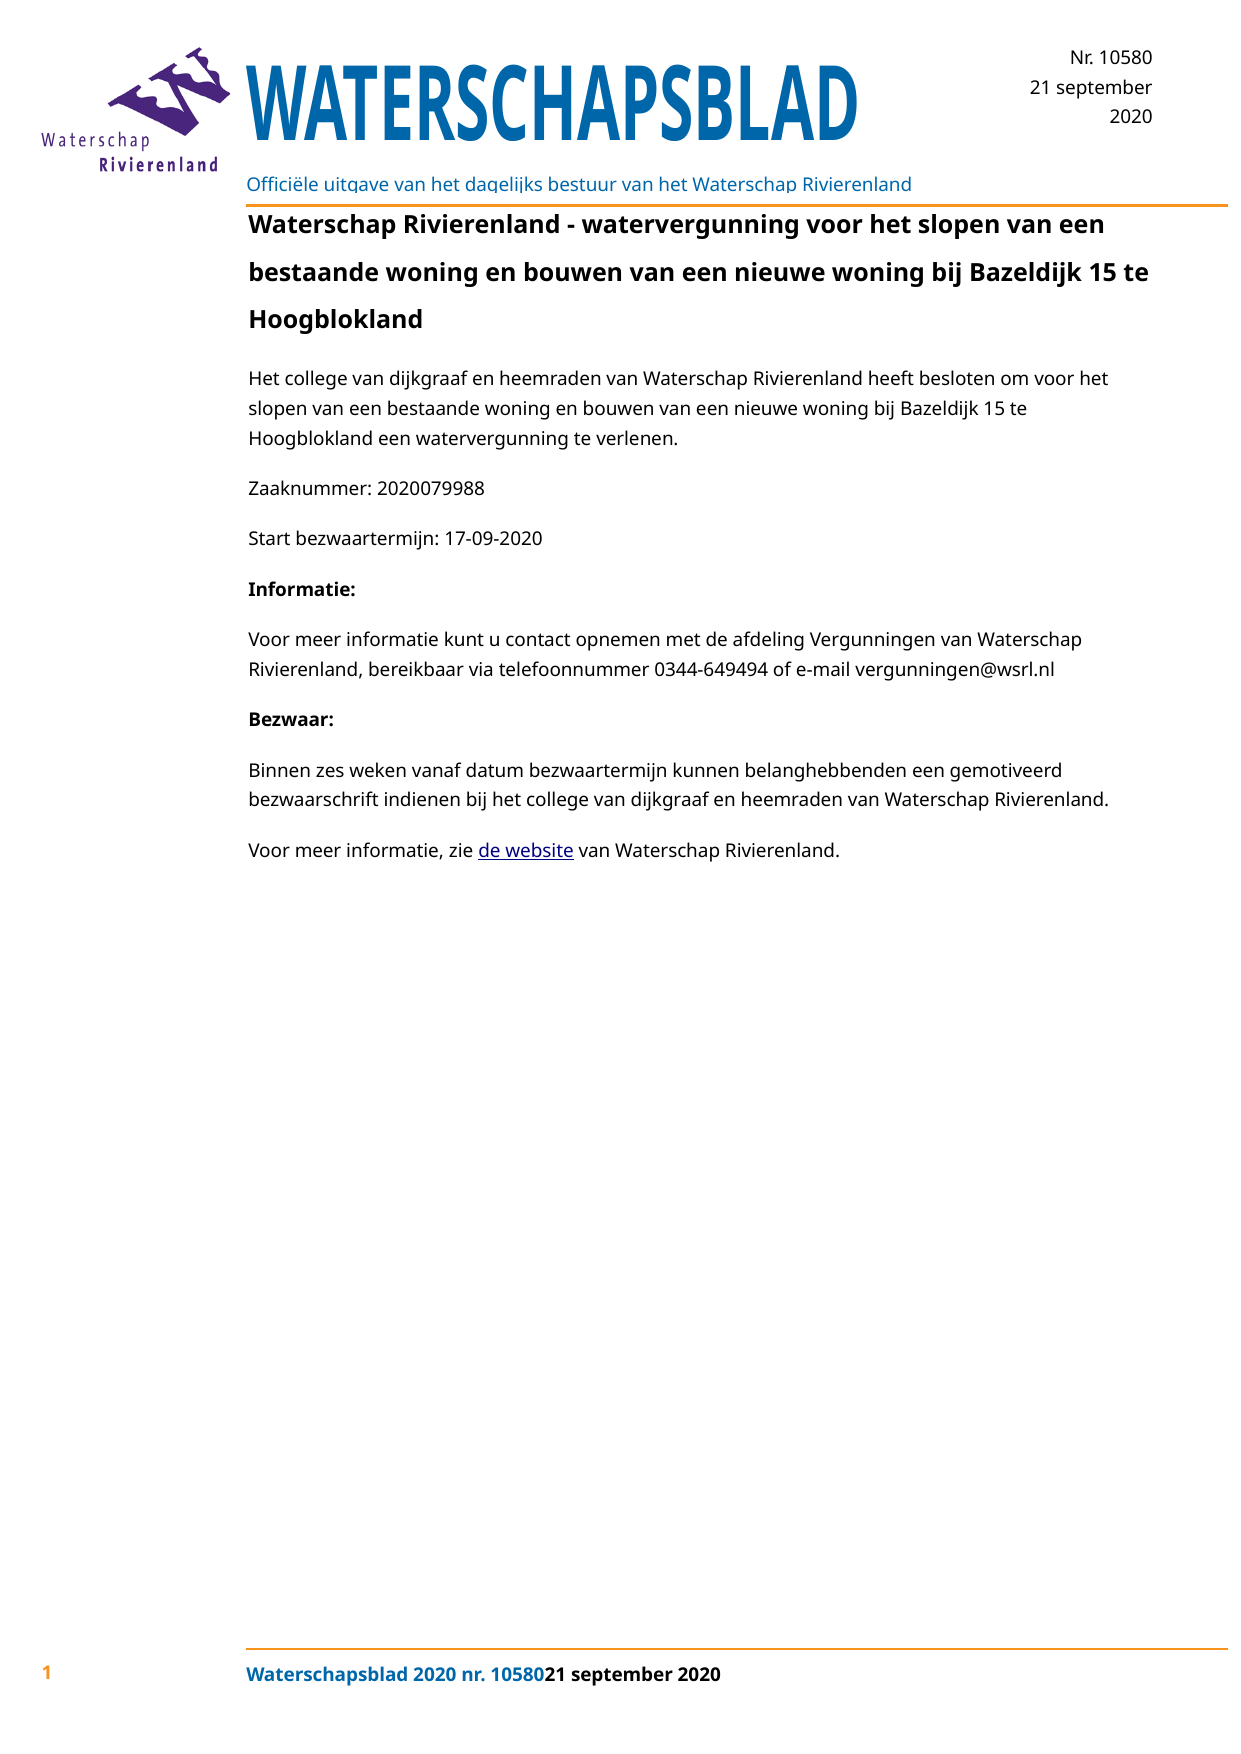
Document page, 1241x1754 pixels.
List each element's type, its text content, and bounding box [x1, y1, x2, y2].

picture [41, 47, 231, 172]
text Binnen zes weken vanaf datum bezwaartermijn kunnen belanghebbenden een gemotiveerd bezwaarschrift indienen bij het college van dijkgraaf en heemraden van Waterschap Rivierenland. [248, 757, 1152, 812]
text Bezwaar: [248, 706, 1152, 732]
text Voor meer informatie kunt u contact opnemen met de afdeling Vergunningen van Waterschap Rivierenland, bereikbaar via telefoonnummer 0344-649494 of e-mail vergunningen@wsrl.nl [248, 626, 1152, 682]
text Het college van dijkgraaf en heemraden van Waterschap Rivierenland heeft besloten om voor het slopen van een bestaande woning en bouwen van een nieuwe woning bij Bazeldijk 15 te Hoogblokland een watervergunning te verlenen. [248, 366, 1152, 450]
text Zaaknummer: 2020079988 [248, 475, 1152, 501]
text Informatie: [248, 576, 1152, 602]
text Waterschap Rivierenland - watervergunning voor het slopen van een bestaande woning en bouwen van een nieuwe woning bij Bazeldijk 15 te Hoogblokland [248, 207, 1152, 336]
text Start bezwaartermijn: 17-09-2020 [248, 526, 1152, 551]
text Voor meer informatie, zie de website van Waterschap Rivierenland. [248, 837, 1152, 862]
